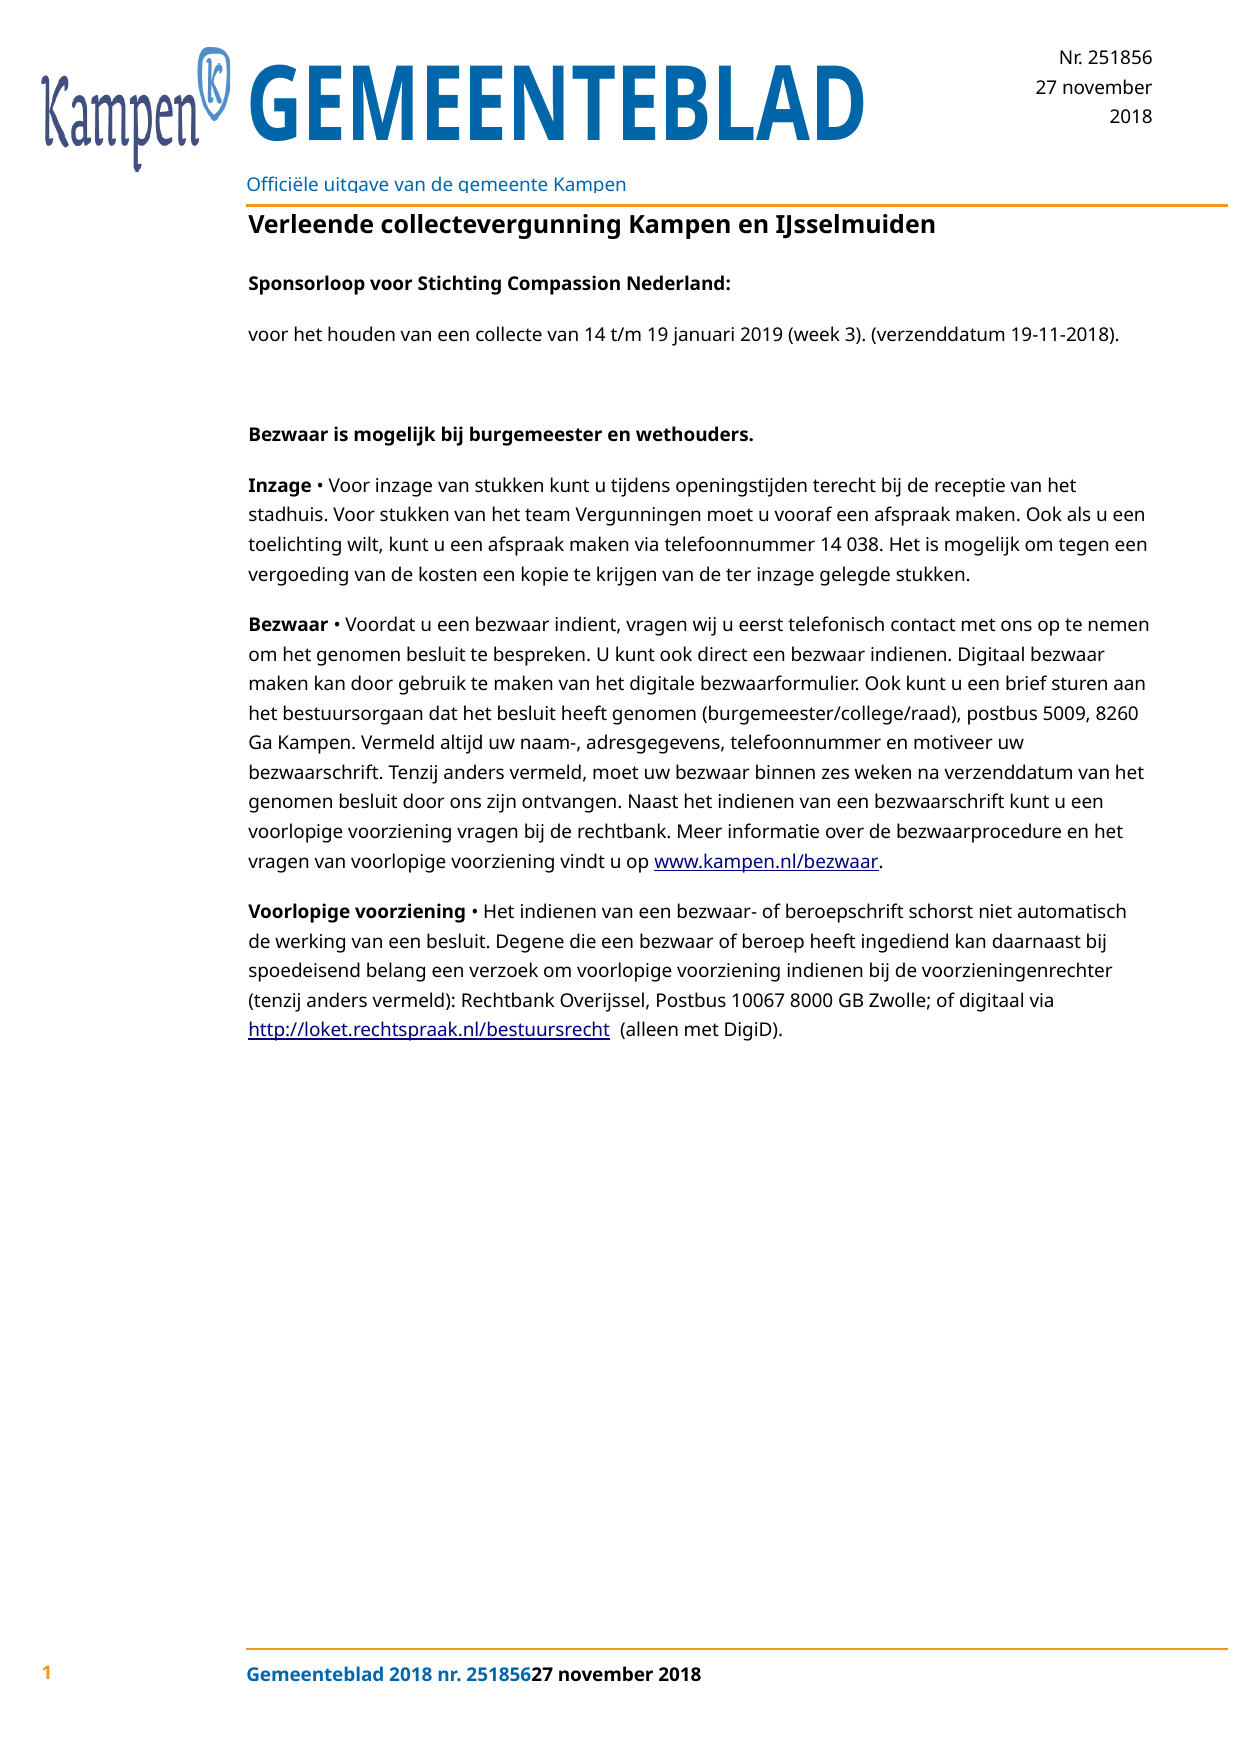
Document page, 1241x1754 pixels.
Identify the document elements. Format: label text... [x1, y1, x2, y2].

text voor het houden van een collecte van 14 t/m 19 januari 2019 (week 3). (verzenddatum 19-11-2018). [248, 321, 1152, 346]
text Bezwaar • Voordat u een bezwaar indient, vragen wij u eerst telefonisch contact met ons op te nemen om het genomen besluit te bespreken. U kunt ook direct een bezwaar indienen. Digitaal bezwaar maken kan door gebruik te maken van het digitale bezwaarformulier. Ook kunt u een brief sturen aan het bestuursorgaan dat het besluit heeft genomen (burgemeester/college/raad), postbus 5009, 8260 Ga Kampen. Vermeld altijd uw naam-, adresgegevens, telefoonnummer en motiveer uw bezwaarschrift. Tenzij anders vermeld, moet uw bezwaar binnen zes weken na verzenddatum van het genomen besluit door ons zijn ontvangen. Naast het indienen van een bezwaarschrift kunt u een voorlopige voorziening vragen bij de rechtbank. Meer informatie over de bezwaarprocedure en het vragen van voorlopige voorziening vindt u op www.kampen.nl/bezwaar. [248, 611, 1152, 873]
text Inzage • Voor inzage van stukken kunt u tijdens openingstijden terecht bij de receptie van het stadhuis. Voor stukken van het team Vergunningen moet u vooraf een afspraak maken. Ook als u een toelichting wilt, kunt u een afspraak maken via telefoonnummer 14 038. Het is mogelijk om tegen een vergoeding van de kosten een kopie te krijgen van de ter inzage gelegde stukken. [248, 472, 1152, 586]
text Bezwaar is mogelijk bij burgemeester en wethouders. [248, 422, 1152, 447]
text Voorlopige voorziening • Het indienen van een bezwaar- of beroepschrift schorst niet automatisch de werking van een besluit. Degene die een bezwaar of beroep heeft ingediend kan daarnaast bij spoedeisend belang een verzoek om voorlopige voorziening indienen bij de voorzieningenrechter (tenzij anders vermeld): Rechtbank Overijssel, Postbus 10067 8000 GB Zwolle; of digitaal via http://loket.rechtspraak.nl/bestuursrecht (alleen met DigiD). [248, 898, 1152, 1042]
text Verleende collectevergunning Kampen en IJsselmuiden [248, 207, 1152, 241]
text Sponsorloop voor Stichting Compassion Nederland: [248, 270, 1152, 296]
picture [41, 47, 231, 172]
